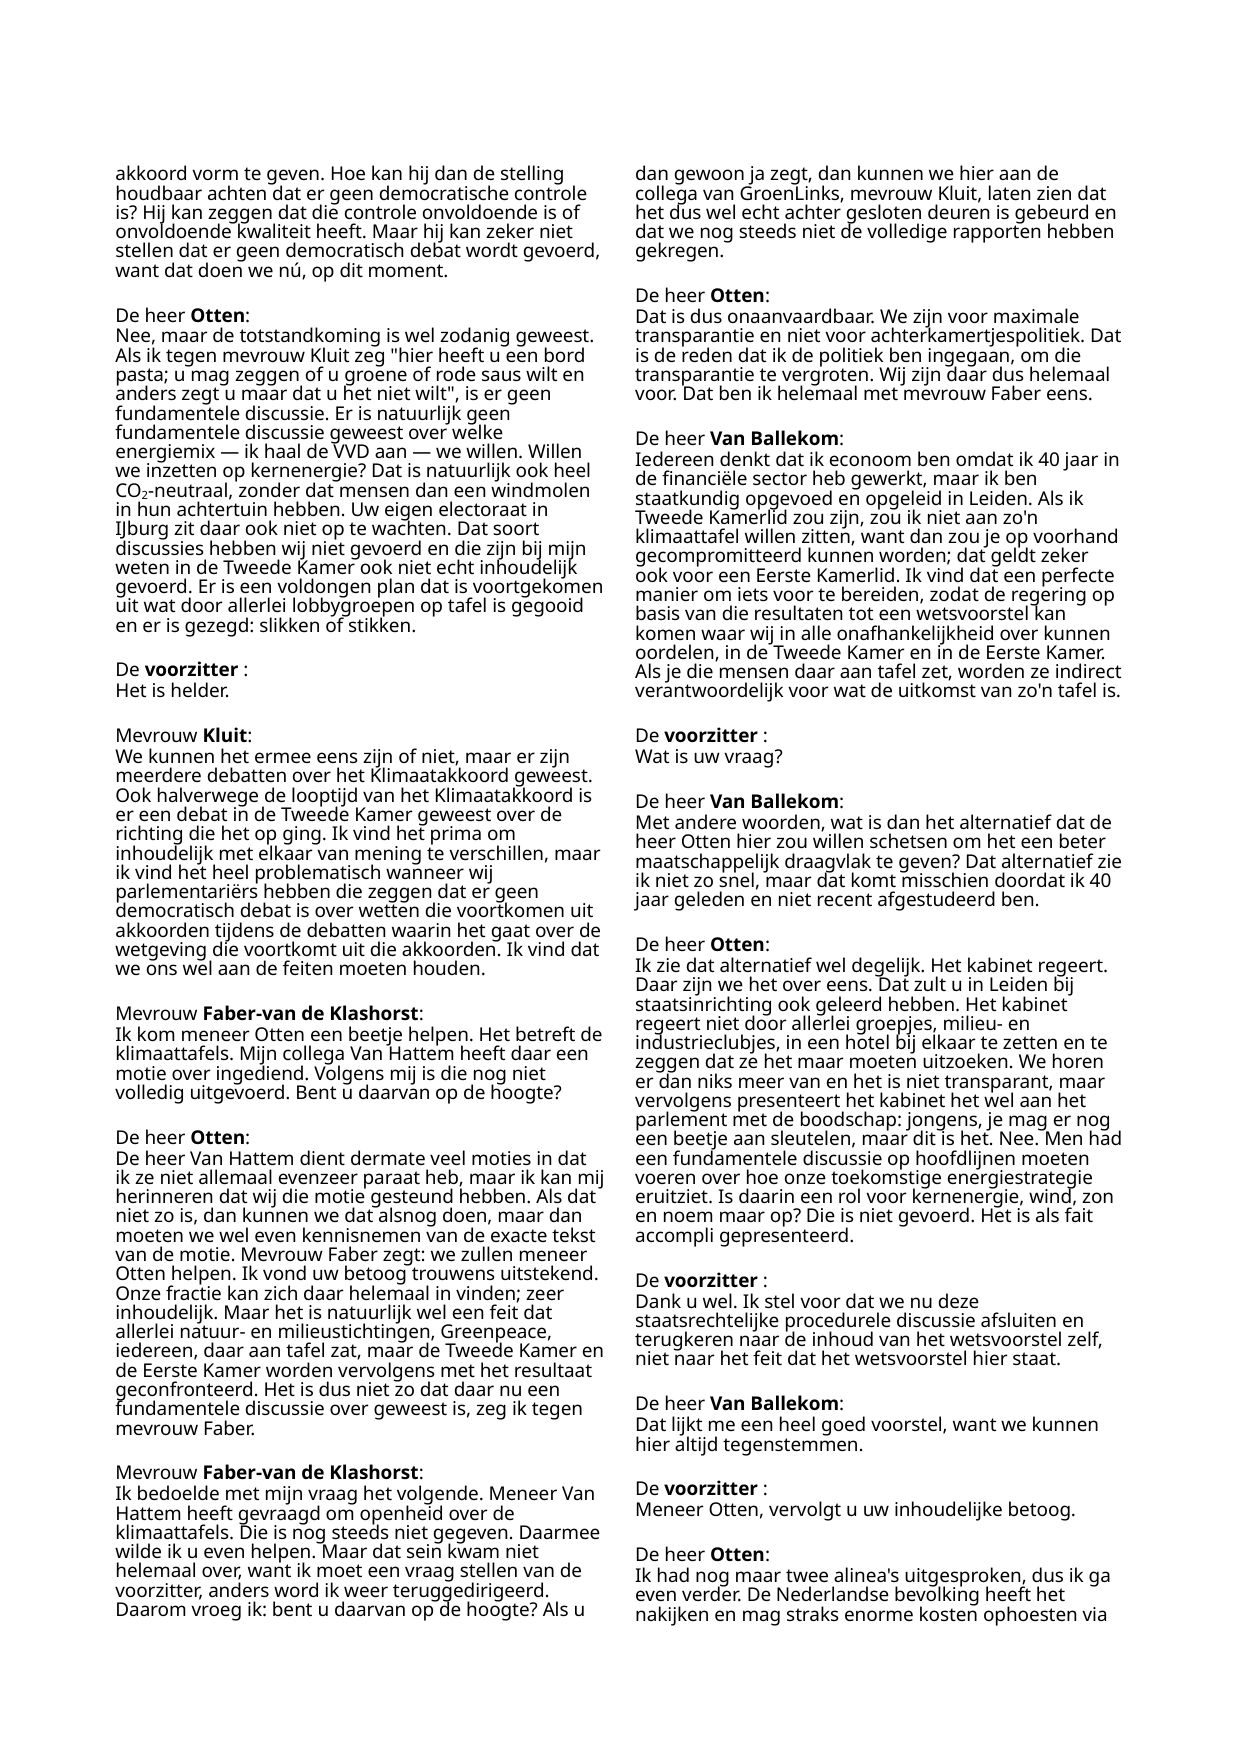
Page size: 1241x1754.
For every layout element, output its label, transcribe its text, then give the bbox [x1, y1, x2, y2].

text Ik had nog maar twee alinea's uitgesproken, dus ik ga even verder. De Nederlandse bevolking heeft het nakijken en mag straks enorme kosten ophoesten via [635, 1567, 1125, 1625]
text Nee, maar de totstandkoming is wel zodanig geweest. Als ik tegen mevrouw Kluit zeg "hier heeft u een bord pasta; u mag zeggen of u groene of rode saus wilt en anders zegt u maar dat u het niet wilt", is er geen fundamentele discussie. Er is natuurlijk geen fundamentele discussie geweest over welke energiemix — ik haal de VVD aan — we willen. Willen we inzetten op kernenergie? Dat is natuurlijk ook heel CO2-neutraal, zonder dat mensen dan een windmolen in hun achtertuin hebben. Uw eigen electoraat in IJburg zit daar ook niet op te wachten. Dat soort discussies hebben wij niet gevoerd en die zijn bij mijn weten in de Tweede Kamer ook niet echt inhoudelijk gevoerd. Er is een voldongen plan dat is voortgekomen uit wat door allerlei lobbygroepen op tafel is gegooid en er is gezegd: slikken of stikken. [115, 327, 605, 636]
text Mevrouw Kluit: [115, 722, 605, 748]
text Ik kom meneer Otten een beetje helpen. Het betreft de klimaattafels. Mijn collega Van Hattem heeft daar een motie over ingediend. Volgens mij is die nog niet volledig uitgevoerd. Bent u daarvan op de hoogte? [115, 1026, 605, 1103]
text Mevrouw Faber-van de Klashorst: [115, 1000, 605, 1026]
text Iedereen denkt dat ik econoom ben omdat ik 40 jaar in de financiële sector heb gewerkt, maar ik ben staatkundig opgevoed en opgeleid in Leiden. Als ik Tweede Kamerlid zou zijn, zou ik niet aan zo'n klimaattafel willen zitten, want dan zou je op voorhand gecompromitteerd kunnen worden; dat geldt zeker ook voor een Eerste Kamerlid. Ik vind dat een perfecte manier om iets voor te bereiden, zodat de regering op basis van die resultaten tot een wetsvoorstel kan komen waar wij in alle onafhankelijkheid over kunnen oordelen, in de Tweede Kamer en in de Eerste Kamer. Als je die mensen daar aan tafel zet, worden ze indirect verantwoordelijk voor wat de uitkomst van zo'n tafel is. [635, 451, 1125, 702]
text Mevrouw Faber-van de Klashorst: [115, 1459, 605, 1485]
text De voorzitter : [635, 722, 1125, 748]
text Dat is dus onaanvaardbaar. We zijn voor maximale transparantie en niet voor achterkamertjespolitiek. Dat is de reden dat ik de politiek ben ingegaan, om die transparantie te vergroten. Wij zijn daar dus helemaal voor. Dat ben ik helemaal met mevrouw Faber eens. [635, 308, 1125, 404]
text De voorzitter : [115, 657, 605, 682]
text De heer Otten: [635, 1541, 1125, 1567]
text Met andere woorden, wat is dan het alternatief dat de heer Otten hier zou willen schetsen om het een beter maatschappelijk draagvlak te geven? Dat alternatief zie ik niet zo snel, maar dat komt misschien doordat ik 40 jaar geleden en niet recent afgestudeerd ben. [635, 814, 1125, 910]
text Wat is uw vraag? [635, 748, 1125, 767]
text We kunnen het ermee eens zijn of niet, maar er zijn meerdere debatten over het Klimaatakkoord geweest. Ook halverwege de looptijd van het Klimaatakkoord is er een debat in de Tweede Kamer geweest over de richting die het op ging. Ik vind het prima om inhoudelijk met elkaar van mening te verschillen, maar ik vind het heel problematisch wanneer wij parlementariërs hebben die zeggen dat er geen democratisch debat is over wetten die voortkomen uit akkoorden tijdens de debatten waarin het gaat over de wetgeving die voortkomt uit die akkoorden. Ik vind dat we ons wel aan de feiten moeten houden. [115, 748, 605, 979]
text De heer Van Ballekom: [635, 1391, 1125, 1416]
text De heer Otten: [635, 931, 1125, 957]
text De heer Otten: [115, 1124, 605, 1150]
text De heer Otten: [115, 302, 605, 327]
text De heer Van Hattem dient dermate veel moties in dat ik ze niet allemaal evenzeer paraat heb, maar ik kan mij herinneren dat wij die motie gesteund hebben. Als dat niet zo is, dan kunnen we dat alsnog doen, maar dan moeten we wel even kennisnemen van de exacte tekst van de motie. Mevrouw Faber zegt: we zullen meneer Otten helpen. Ik vond uw betoog trouwens uitstekend. Onze fractie kan zich daar helemaal in vinden; zeer inhoudelijk. Maar het is natuurlijk wel een feit dat allerlei natuur- en milieustichtingen, Greenpeace, iedereen, daar aan tafel zat, maar de Tweede Kamer en de Eerste Kamer worden vervolgens met het resultaat geconfronteerd. Het is dus niet zo dat daar nu een fundamentele discussie over geweest is, zeg ik tegen mevrouw Faber. [115, 1150, 605, 1439]
text De heer Otten: [635, 282, 1125, 308]
text De heer Van Ballekom: [635, 788, 1125, 814]
text De voorzitter : [635, 1476, 1125, 1501]
text Meneer Otten, vervolgt u uw inhoudelijke betoog. [635, 1501, 1125, 1521]
text akkoord vorm te geven. Hoe kan hij dan de stelling houdbaar achten dat er geen democratische controle is? Hij kan zeggen dat die controle onvoldoende is of onvoldoende kwaliteit heeft. Maar hij kan zeker niet stellen dat er geen democratisch debat wordt gevoerd, want dat doen we nú, op dit moment. [115, 165, 605, 281]
text Het is helder. [115, 682, 605, 702]
text Dat lijkt me een heel goed voorstel, want we kunnen hier altijd tegenstemmen. [635, 1416, 1125, 1455]
text De heer Van Ballekom: [635, 425, 1125, 451]
text Dank u wel. Ik stel voor dat we nu deze staatsrechtelijke procedurele discussie afsluiten en terugkeren naar de inhoud van het wetsvoorstel zelf, niet naar het feit dat het wetsvoorstel hier staat. [635, 1293, 1125, 1370]
text Ik bedoelde met mijn vraag het volgende. Meneer Van Hattem heeft gevraagd om openheid over de klimaattafels. Die is nog steeds niet gegeven. Daarmee wilde ik u even helpen. Maar dat sein kwam niet helemaal over, want ik moet een vraag stellen van de voorzitter, anders word ik weer teruggedirigeerd. Daarom vroeg ik: bent u daarvan op de hoogte? Als u [115, 1485, 605, 1620]
text Ik zie dat alternatief wel degelijk. Het kabinet regeert. Daar zijn we het over eens. Dat zult u in Leiden bij staatsinrichting ook geleerd hebben. Het kabinet regeert niet door allerlei groepjes, milieu- en industrieclubjes, in een hotel bij elkaar te zetten en te zeggen dat ze het maar moeten uitzoeken. We horen er dan niks meer van en het is niet transparant, maar vervolgens presenteert het kabinet het wel aan het parlement met de boodschap: jongens, je mag er nog een beetje aan sleutelen, maar dit is het. Nee. Men had een fundamentele discussie op hoofdlijnen moeten voeren over hoe onze toekomstige energiestrategie eruitziet. Is daarin een rol voor kernenergie, wind, zon en noem maar op? Die is niet gevoerd. Het is als fait accompli gepresenteerd. [635, 957, 1125, 1246]
text De voorzitter : [635, 1267, 1125, 1293]
text dan gewoon ja zegt, dan kunnen we hier aan de collega van GroenLinks, mevrouw Kluit, laten zien dat het dus wel echt achter gesloten deuren is gebeurd en dat we nog steeds niet de volledige rapporten hebben gekregen. [635, 165, 1125, 262]
